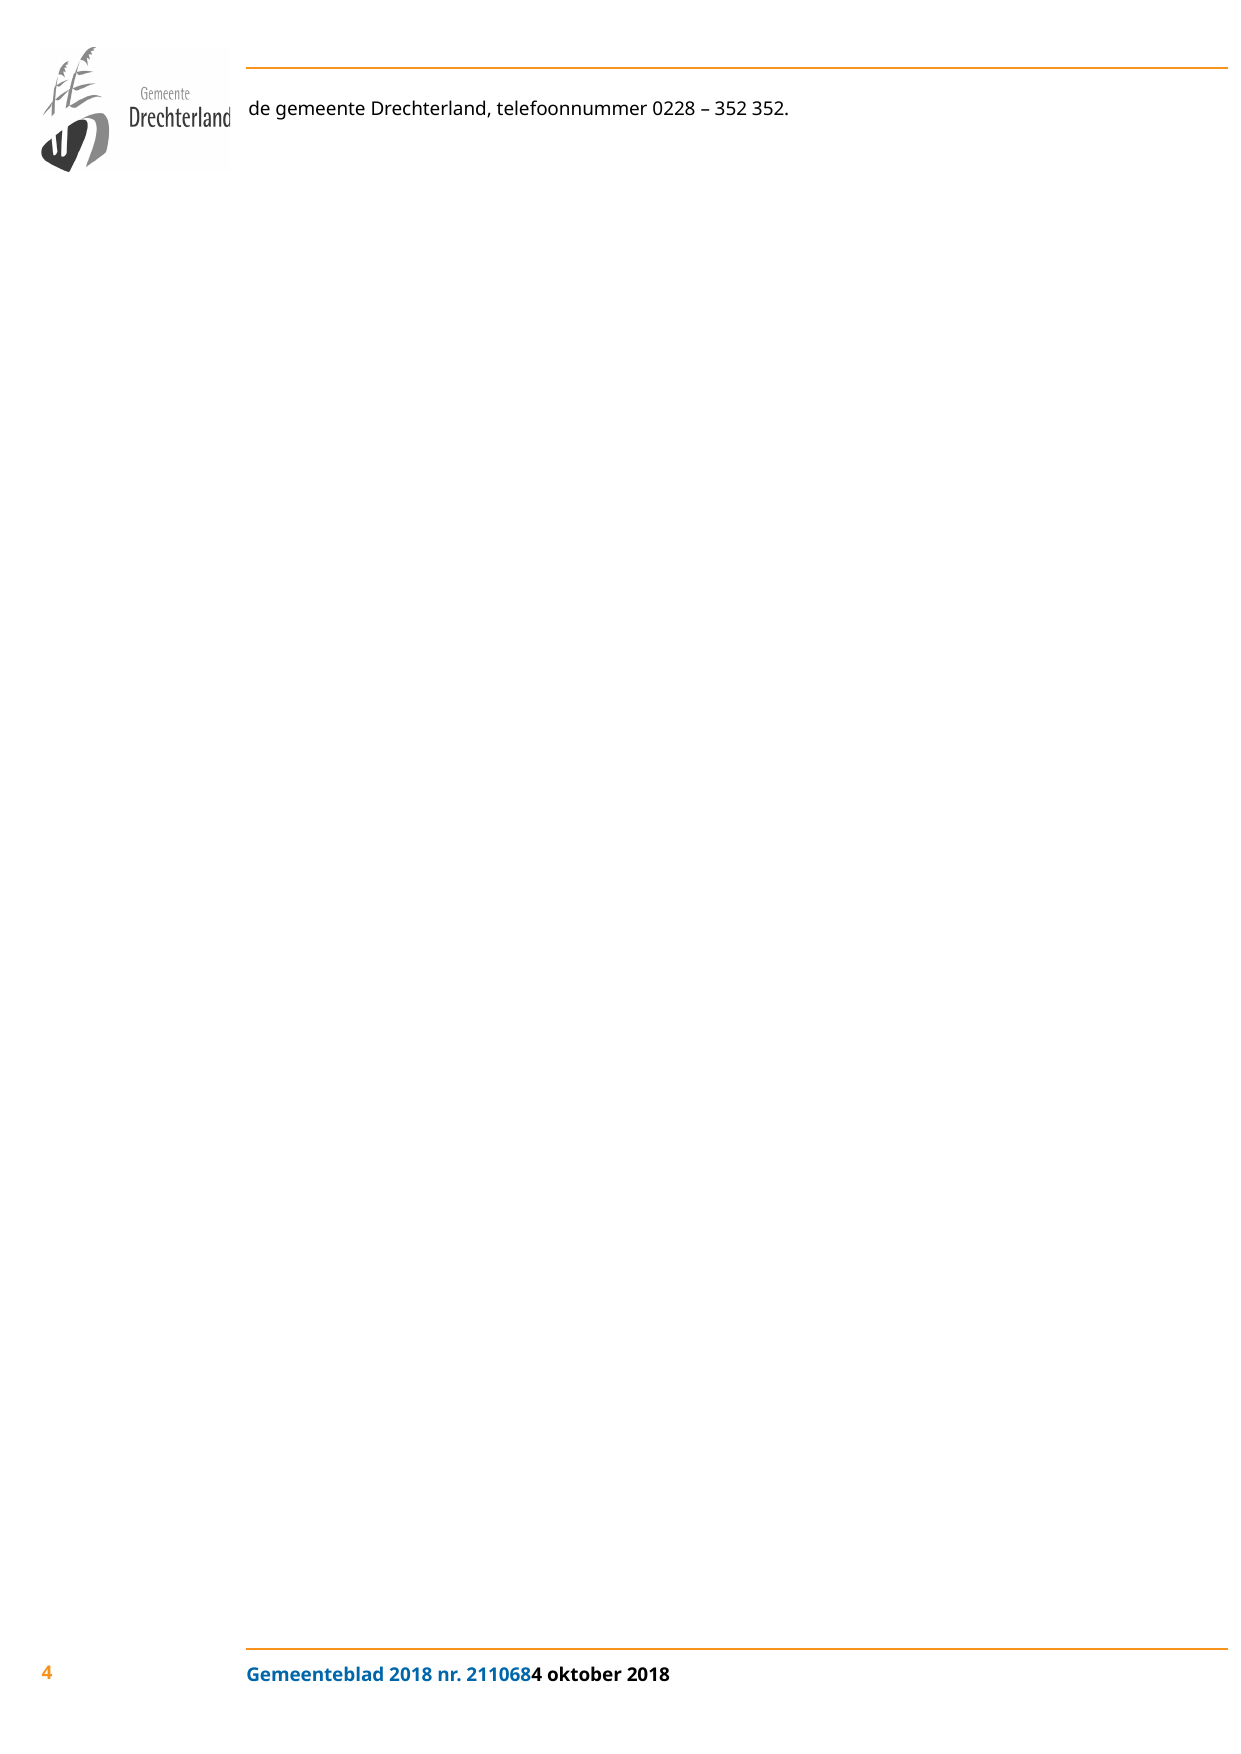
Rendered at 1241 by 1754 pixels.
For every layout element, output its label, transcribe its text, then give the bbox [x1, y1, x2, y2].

text de gemeente Drechterland, telefoonnummer 0228 – 352 352. [248, 95, 1152, 121]
picture [41, 47, 231, 172]
